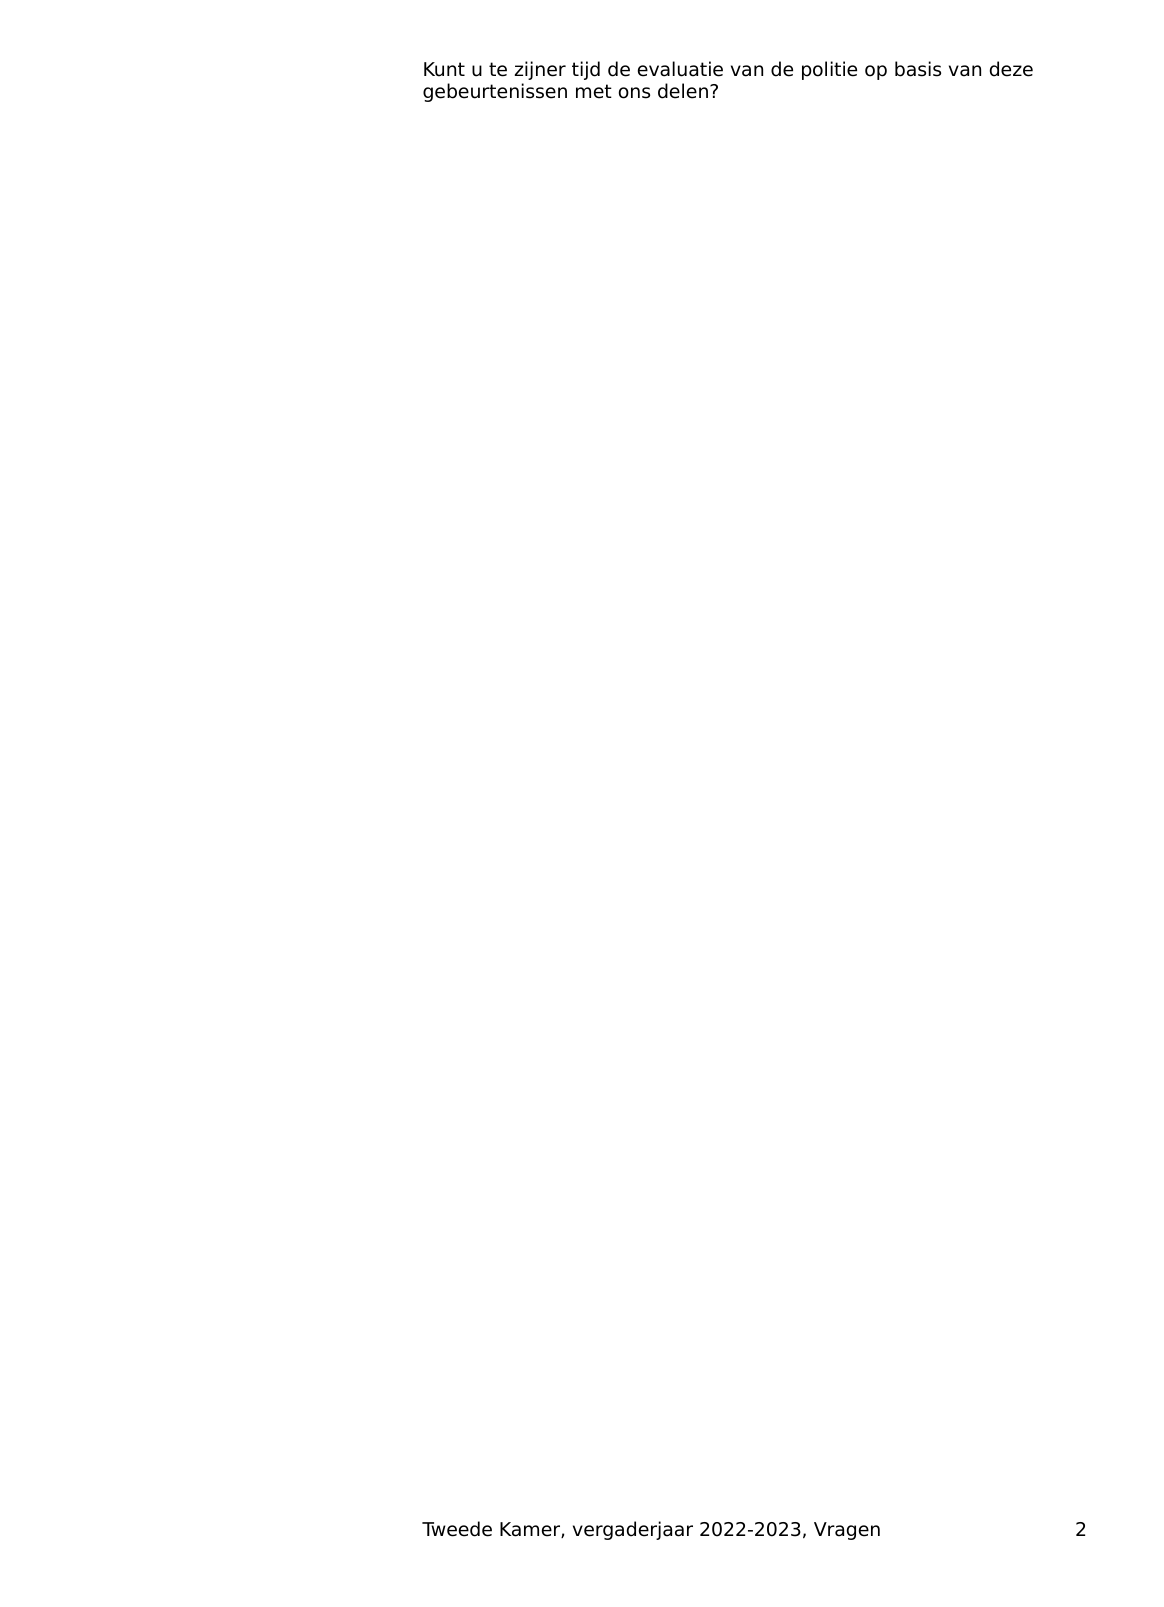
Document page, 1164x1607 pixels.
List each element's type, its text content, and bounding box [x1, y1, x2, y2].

text Kunt u te zijner tijd de evaluatie van de politie op basis van deze gebeurtenissen met ons delen? [422, 59, 1087, 103]
